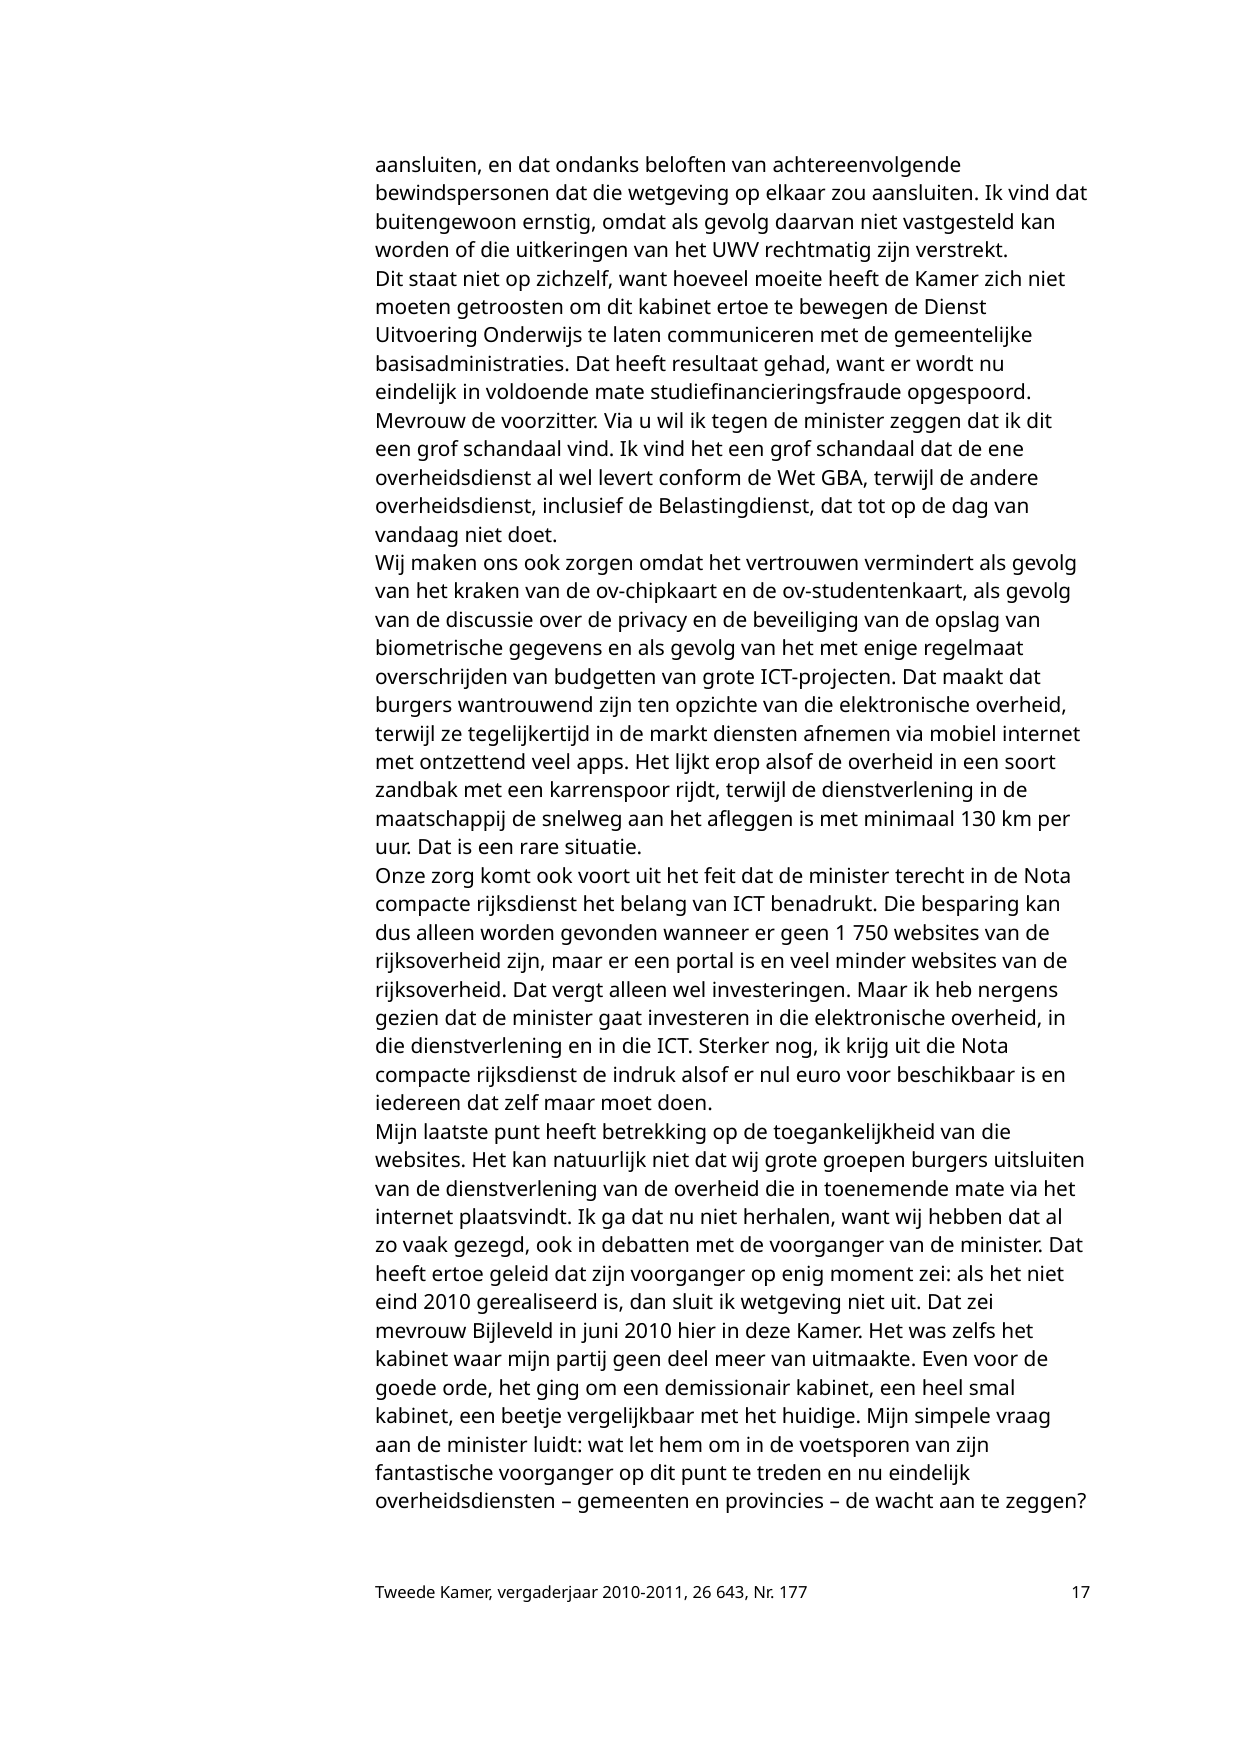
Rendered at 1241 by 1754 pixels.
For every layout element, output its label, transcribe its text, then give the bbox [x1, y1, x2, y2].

text Mijn laatste punt heeft betrekking op de toegankelijkheid van die websites. Het kan natuurlijk niet dat wij grote groepen burgers uitsluiten van de dienstverlening van de overheid die in toenemende mate via het internet plaatsvindt. Ik ga dat nu niet herhalen, want wij hebben dat al zo vaak gezegd, ook in debatten met de voorganger van de minister. Dat heeft ertoe geleid dat zijn voorganger op enig moment zei: als het niet eind 2010 gerealiseerd is, dan sluit ik wetgeving niet uit. Dat zei mevrouw Bijleveld in juni 2010 hier in deze Kamer. Het was zelfs het kabinet waar mijn partij geen deel meer van uitmaakte. Even voor de goede orde, het ging om een demissionair kabinet, een heel smal kabinet, een beetje vergelijkbaar met het huidige. Mijn simpele vraag aan de minister luidt: wat let hem om in de voetsporen van zijn fantastische voorganger op dit punt te treden en nu eindelijk overheidsdiensten – gemeenten en provincies – de wacht aan te zeggen? [375, 1117, 1090, 1515]
text aansluiten, en dat ondanks beloften van achtereenvolgende bewindspersonen dat die wetgeving op elkaar zou aansluiten. Ik vind dat buitengewoon ernstig, omdat als gevolg daarvan niet vastgesteld kan worden of die uitkeringen van het UWV rechtmatig zijn verstrekt. [375, 150, 1090, 264]
text Onze zorg komt ook voort uit het feit dat de minister terecht in de Nota compacte rijksdienst het belang van ICT benadrukt. Die besparing kan dus alleen worden gevonden wanneer er geen 1 750 websites van de rijksoverheid zijn, maar er een portal is en veel minder websites van de rijksoverheid. Dat vergt alleen wel investeringen. Maar ik heb nergens gezien dat de minister gaat investeren in die elektronische overheid, in die dienstverlening en in die ICT. Sterker nog, ik krijg uit die Nota compacte rijksdienst de indruk alsof er nul euro voor beschikbaar is en iedereen dat zelf maar moet doen. [375, 861, 1090, 1117]
text Wij maken ons ook zorgen omdat het vertrouwen vermindert als gevolg van het kraken van de ov-chipkaart en de ov-studentenkaart, als gevolg van de discussie over de privacy en de beveiliging van de opslag van biometrische gegevens en als gevolg van het met enige regelmaat overschrijden van budgetten van grote ICT-projecten. Dat maakt dat burgers wantrouwend zijn ten opzichte van die elektronische overheid, terwijl ze tegelijkertijd in de markt diensten afnemen via mobiel internet met ontzettend veel apps. Het lijkt erop alsof de overheid in een soort zandbak met een karrenspoor rijdt, terwijl de dienstverlening in de maatschappij de snelweg aan het afleggen is met minimaal 130 km per uur. Dat is een rare situatie. [375, 548, 1090, 861]
text Dit staat niet op zichzelf, want hoeveel moeite heeft de Kamer zich niet moeten getroosten om dit kabinet ertoe te bewegen de Dienst Uitvoering Onderwijs te laten communiceren met de gemeentelijke basisadministraties. Dat heeft resultaat gehad, want er wordt nu eindelijk in voldoende mate studiefinancieringsfraude opgespoord. [375, 264, 1090, 406]
text Mevrouw de voorzitter. Via u wil ik tegen de minister zeggen dat ik dit een grof schandaal vind. Ik vind het een grof schandaal dat de ene overheidsdienst al wel levert conform de Wet GBA, terwijl de andere overheidsdienst, inclusief de Belastingdienst, dat tot op de dag van vandaag niet doet. [375, 406, 1090, 548]
